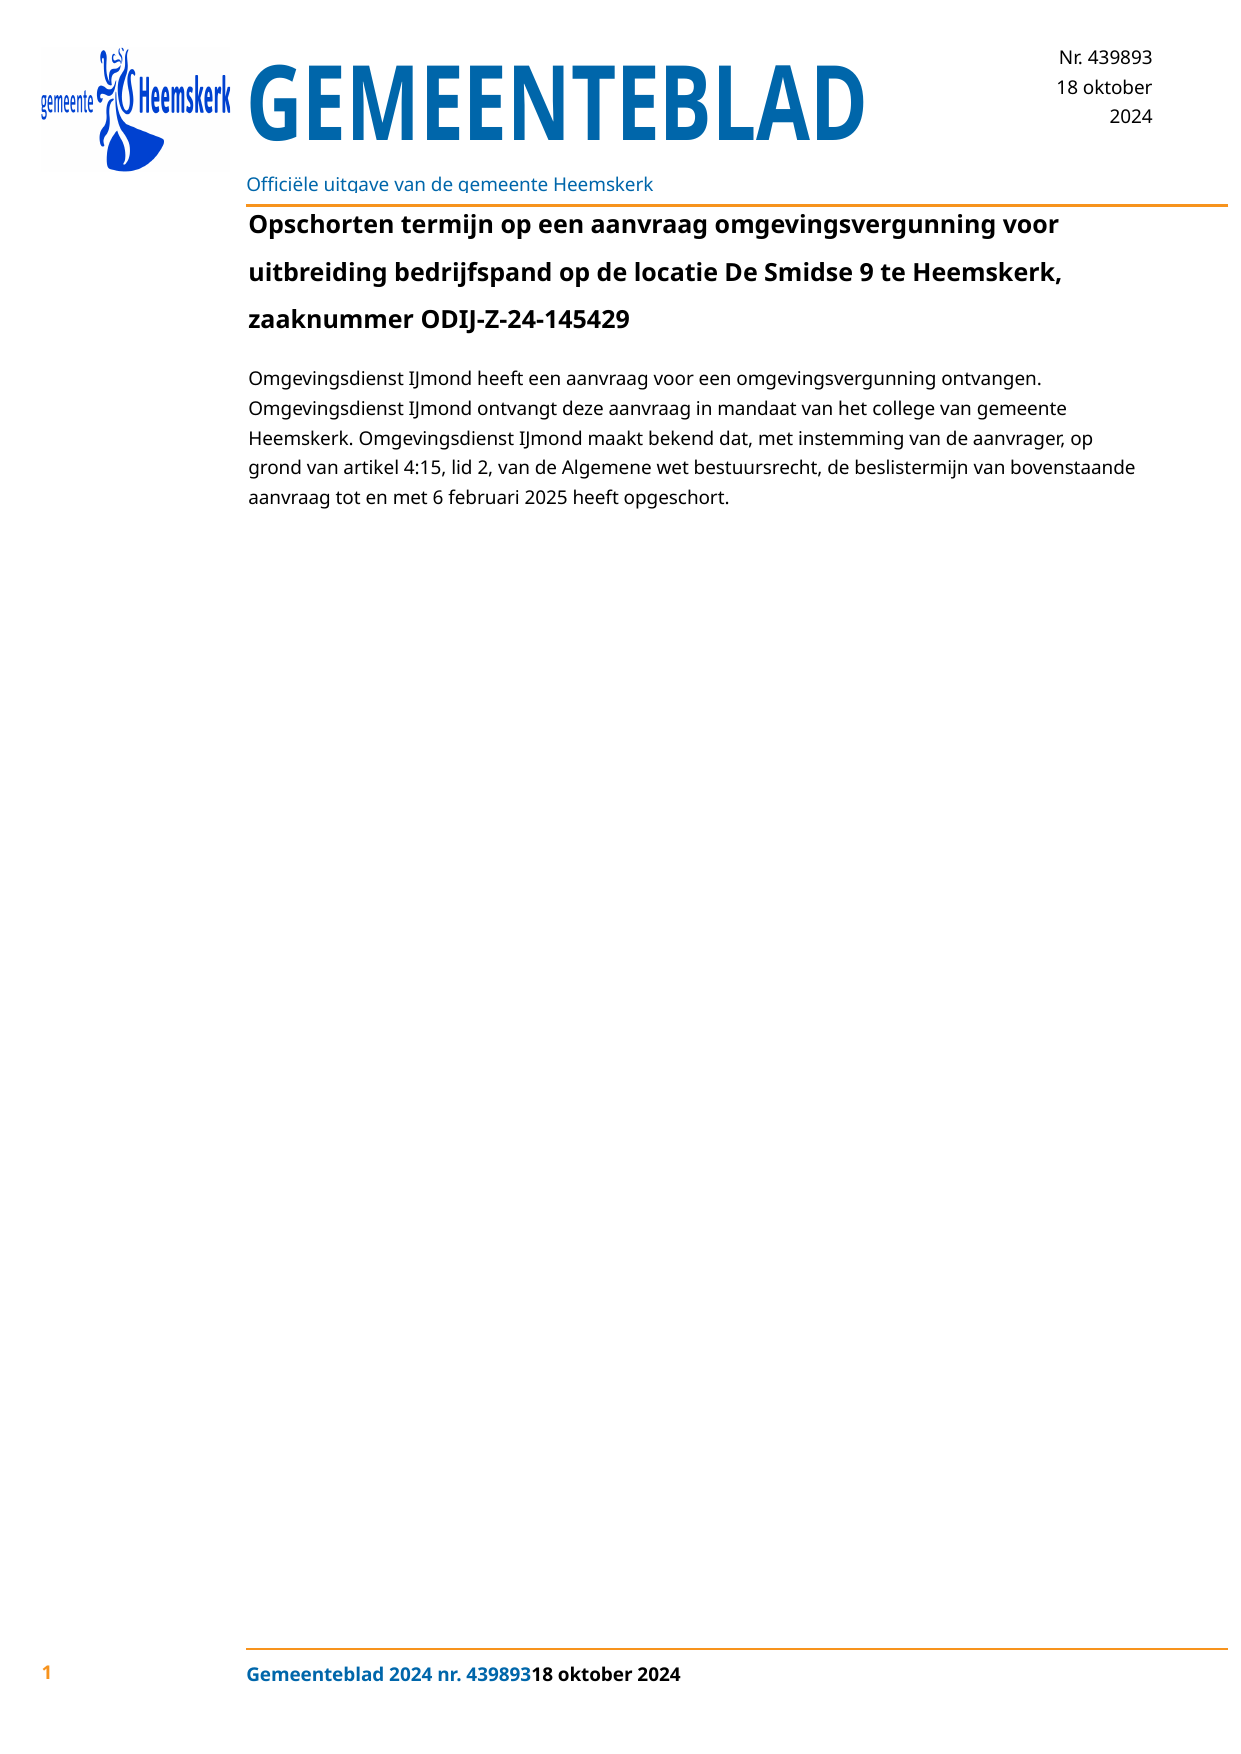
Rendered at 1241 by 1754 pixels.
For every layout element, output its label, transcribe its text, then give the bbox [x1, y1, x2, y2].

text Omgevingsdienst IJmond heeft een aanvraag voor een omgevingsvergunning ontvangen. Omgevingsdienst IJmond ontvangt deze aanvraag in mandaat van het college van gemeente Heemskerk. Omgevingsdienst IJmond maakt bekend dat, met instemming van de aanvrager, op grond van artikel 4:15, lid 2, van de Algemene wet bestuursrecht, de beslistermijn van bovenstaande aanvraag tot en met 6 februari 2025 heeft opgeschort. [248, 366, 1152, 509]
picture [41, 47, 231, 172]
text Opschorten termijn op een aanvraag omgevingsvergunning voor uitbreiding bedrijfspand op de locatie De Smidse 9 te Heemskerk, zaaknummer ODIJ-Z-24-145429 [248, 207, 1152, 336]
